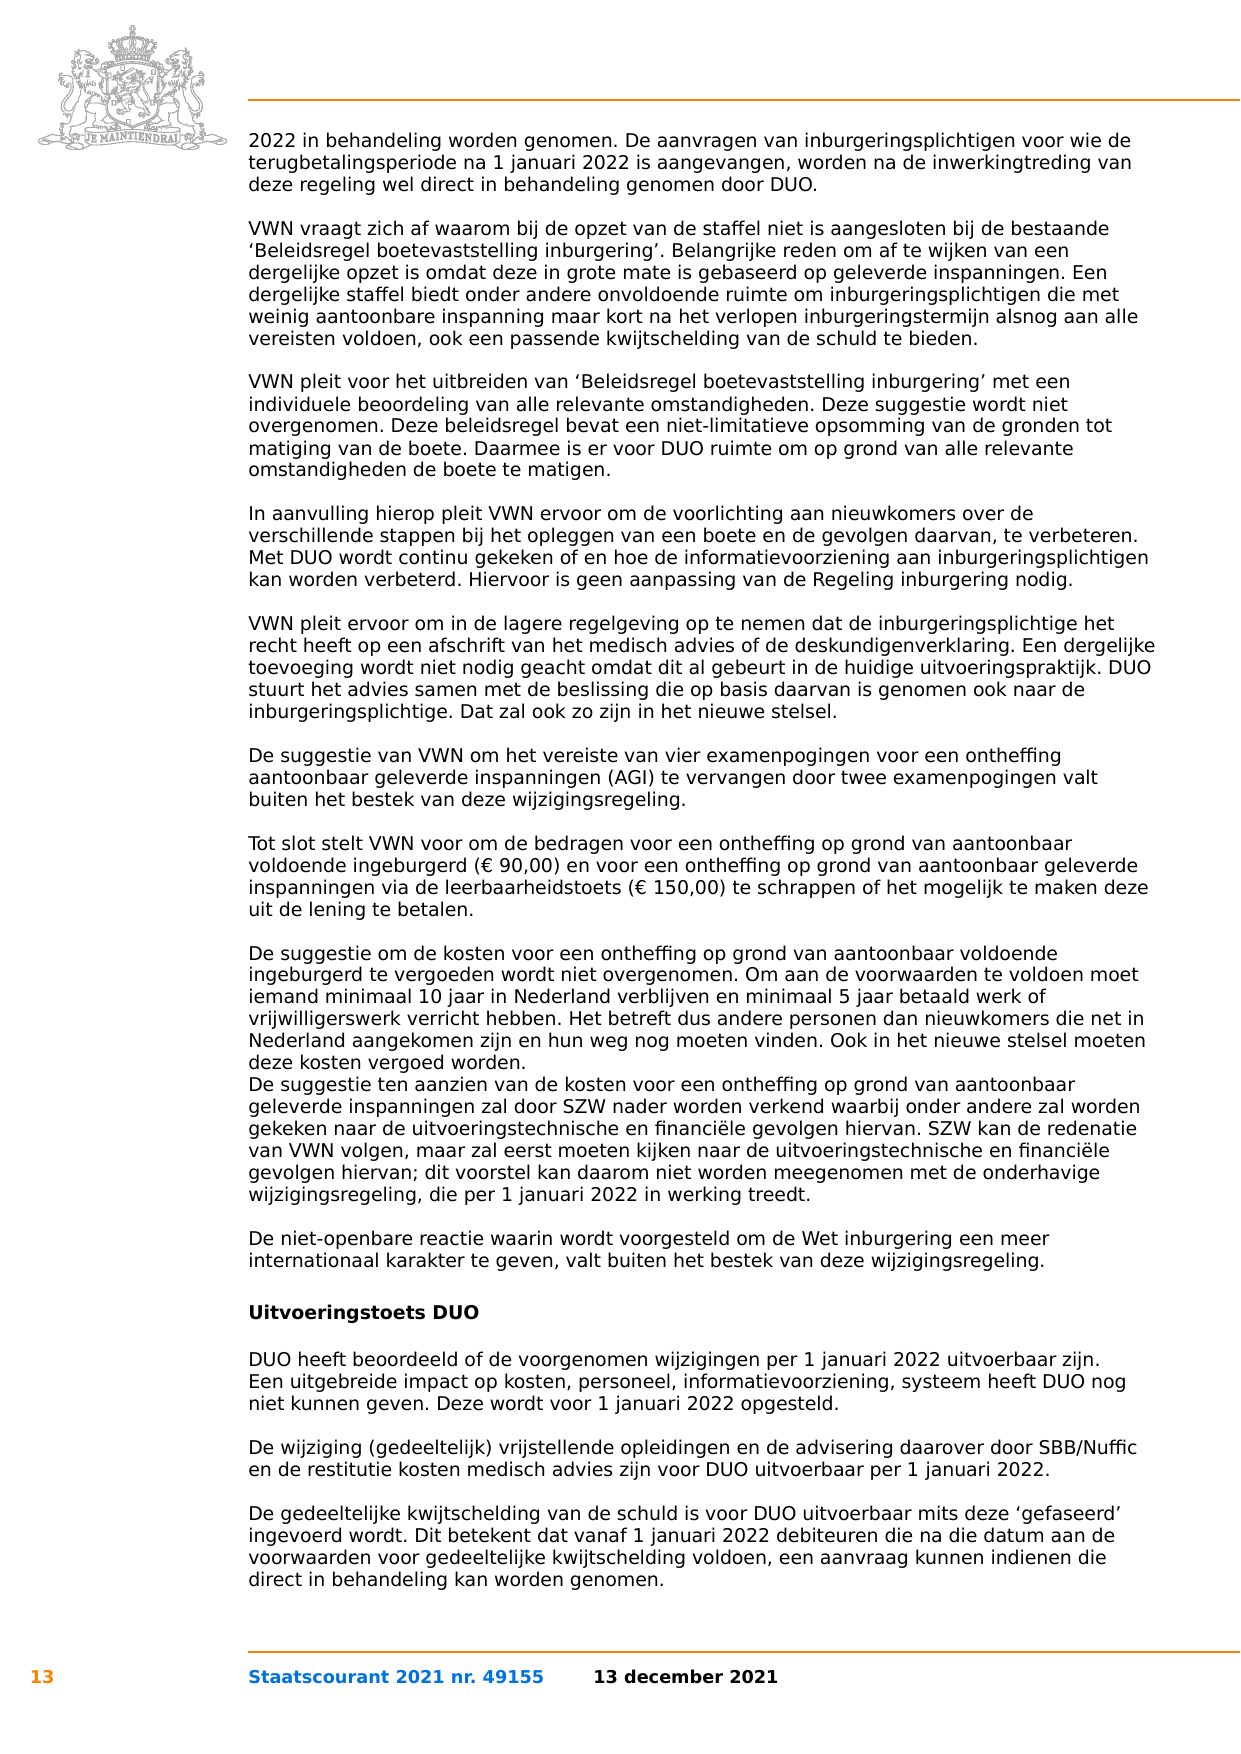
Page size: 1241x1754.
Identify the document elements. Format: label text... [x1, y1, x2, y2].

picture [38, 25, 227, 150]
text Een uitgebreide impact op kosten, personeel, informatievoorziening, systeem heeft DUO nog niet kunnen geven. Deze wordt voor 1 januari 2022 opgesteld. [248, 1371, 1163, 1415]
subtitle Uitvoeringstoets DUO [248, 1302, 1163, 1324]
text De suggestie van VWN om het vereiste van vier examenpogingen voor een ontheffing aantoonbaar geleverde inspanningen (AGI) te vervangen door twee examenpogingen valt buiten het bestek van deze wijzigingsregeling. [248, 745, 1163, 811]
text De suggestie om de kosten voor een ontheffing op grond van aantoonbaar voldoende ingeburgerd te vergoeden wordt niet overgenomen. Om aan de voorwaarden te voldoen moet iemand minimaal 10 jaar in Nederland verblijven en minimaal 5 jaar betaald werk of vrijwilligerswerk verricht hebben. Het betreft dus andere personen dan nieuwkomers die net in Nederland aangekomen zijn en hun weg nog moeten vinden. Ook in het nieuwe stelsel moeten deze kosten vergoed worden. [248, 942, 1163, 1074]
text In aanvulling hierop pleit VWN ervoor om de voorlichting aan nieuwkomers over de verschillende stappen bij het opleggen van een boete en de gevolgen daarvan, te verbeteren. Met DUO wordt continu gekeken of en hoe de informatievoorziening aan inburgeringsplichtigen kan worden verbeterd. Hiervoor is geen aanpassing van de Regeling inburgering nodig. [248, 503, 1163, 591]
text VWN pleit voor het uitbreiden van ‘Beleidsregel boetevaststelling inburgering’ met een individuele beoordeling van alle relevante omstandigheden. Deze suggestie wordt niet overgenomen. Deze beleidsregel bevat een niet-limitatieve opsomming van de gronden tot matiging van de boete. Daarmee is er voor DUO ruimte om op grond van alle relevante omstandigheden de boete te matigen. [248, 371, 1163, 481]
text De wijziging (gedeeltelijk) vrijstellende opleidingen en de advisering daarover door SBB/Nuffic en de restitutie kosten medisch advies zijn voor DUO uitvoerbaar per 1 januari 2022. [248, 1437, 1163, 1481]
text Tot slot stelt VWN voor om de bedragen voor een ontheffing op grond van aantoonbaar voldoende ingeburgerd (€ 90,00) en voor een ontheffing op grond van aantoonbaar geleverde inspanningen via de leerbaarheidstoets (€ 150,00) te schrappen of het mogelijk te maken deze uit de lening te betalen. [248, 833, 1163, 921]
text De gedeeltelijke kwijtschelding van de schuld is voor DUO uitvoerbaar mits deze ‘gefaseerd’ ingevoerd wordt. Dit betekent dat vanaf 1 januari 2022 debiteuren die na die datum aan de voorwaarden voor gedeeltelijke kwijtschelding voldoen, een aanvraag kunnen indienen die direct in behandeling kan worden genomen. [248, 1503, 1163, 1591]
text VWN pleit ervoor om in de lagere regelgeving op te nemen dat de inburgeringsplichtige het recht heeft op een afschrift van het medisch advies of de deskundigenverklaring. Een dergelijke toevoeging wordt niet nodig geacht omdat dit al gebeurt in de huidige uitvoeringspraktijk. DUO stuurt het advies samen met de beslissing die op basis daarvan is genomen ook naar de inburgeringsplichtige. Dat zal ook zo zijn in het nieuwe stelsel. [248, 613, 1163, 723]
text De niet-openbare reactie waarin wordt voorgesteld om de Wet inburgering een meer internationaal karakter te geven, valt buiten het bestek van deze wijzigingsregeling. [248, 1228, 1163, 1272]
text DUO heeft beoordeeld of de voorgenomen wijzigingen per 1 januari 2022 uitvoerbaar zijn. [248, 1349, 1163, 1371]
text De suggestie ten aanzien van de kosten voor een ontheffing op grond van aantoonbaar geleverde inspanningen zal door SZW nader worden verkend waarbij onder andere zal worden gekeken naar de uitvoeringstechnische en financiële gevolgen hiervan. SZW kan de redenatie van VWN volgen, maar zal eerst moeten kijken naar de uitvoeringstechnische en financiële gevolgen hiervan; dit voorstel kan daarom niet worden meegenomen met de onderhavige wijzigingsregeling, die per 1 januari 2022 in werking treedt. [248, 1074, 1163, 1206]
text VWN vraagt zich af waarom bij de opzet van de staffel niet is aangesloten bij de bestaande ‘Beleidsregel boetevaststelling inburgering’. Belangrijke reden om af te wijken van een dergelijke opzet is omdat deze in grote mate is gebaseerd op geleverde inspanningen. Een dergelijke staffel biedt onder andere onvoldoende ruimte om inburgeringsplichtigen die met weinig aantoonbare inspanning maar kort na het verlopen inburgeringstermijn alsnog aan alle vereisten voldoen, ook een passende kwijtschelding van de schuld te bieden. [248, 218, 1163, 349]
text 2022 in behandeling worden genomen. De aanvragen van inburgeringsplichtigen voor wie de terugbetalingsperiode na 1 januari 2022 is aangevangen, worden na de inwerkingtreding van deze regeling wel direct in behandeling genomen door DUO. [248, 130, 1163, 196]
